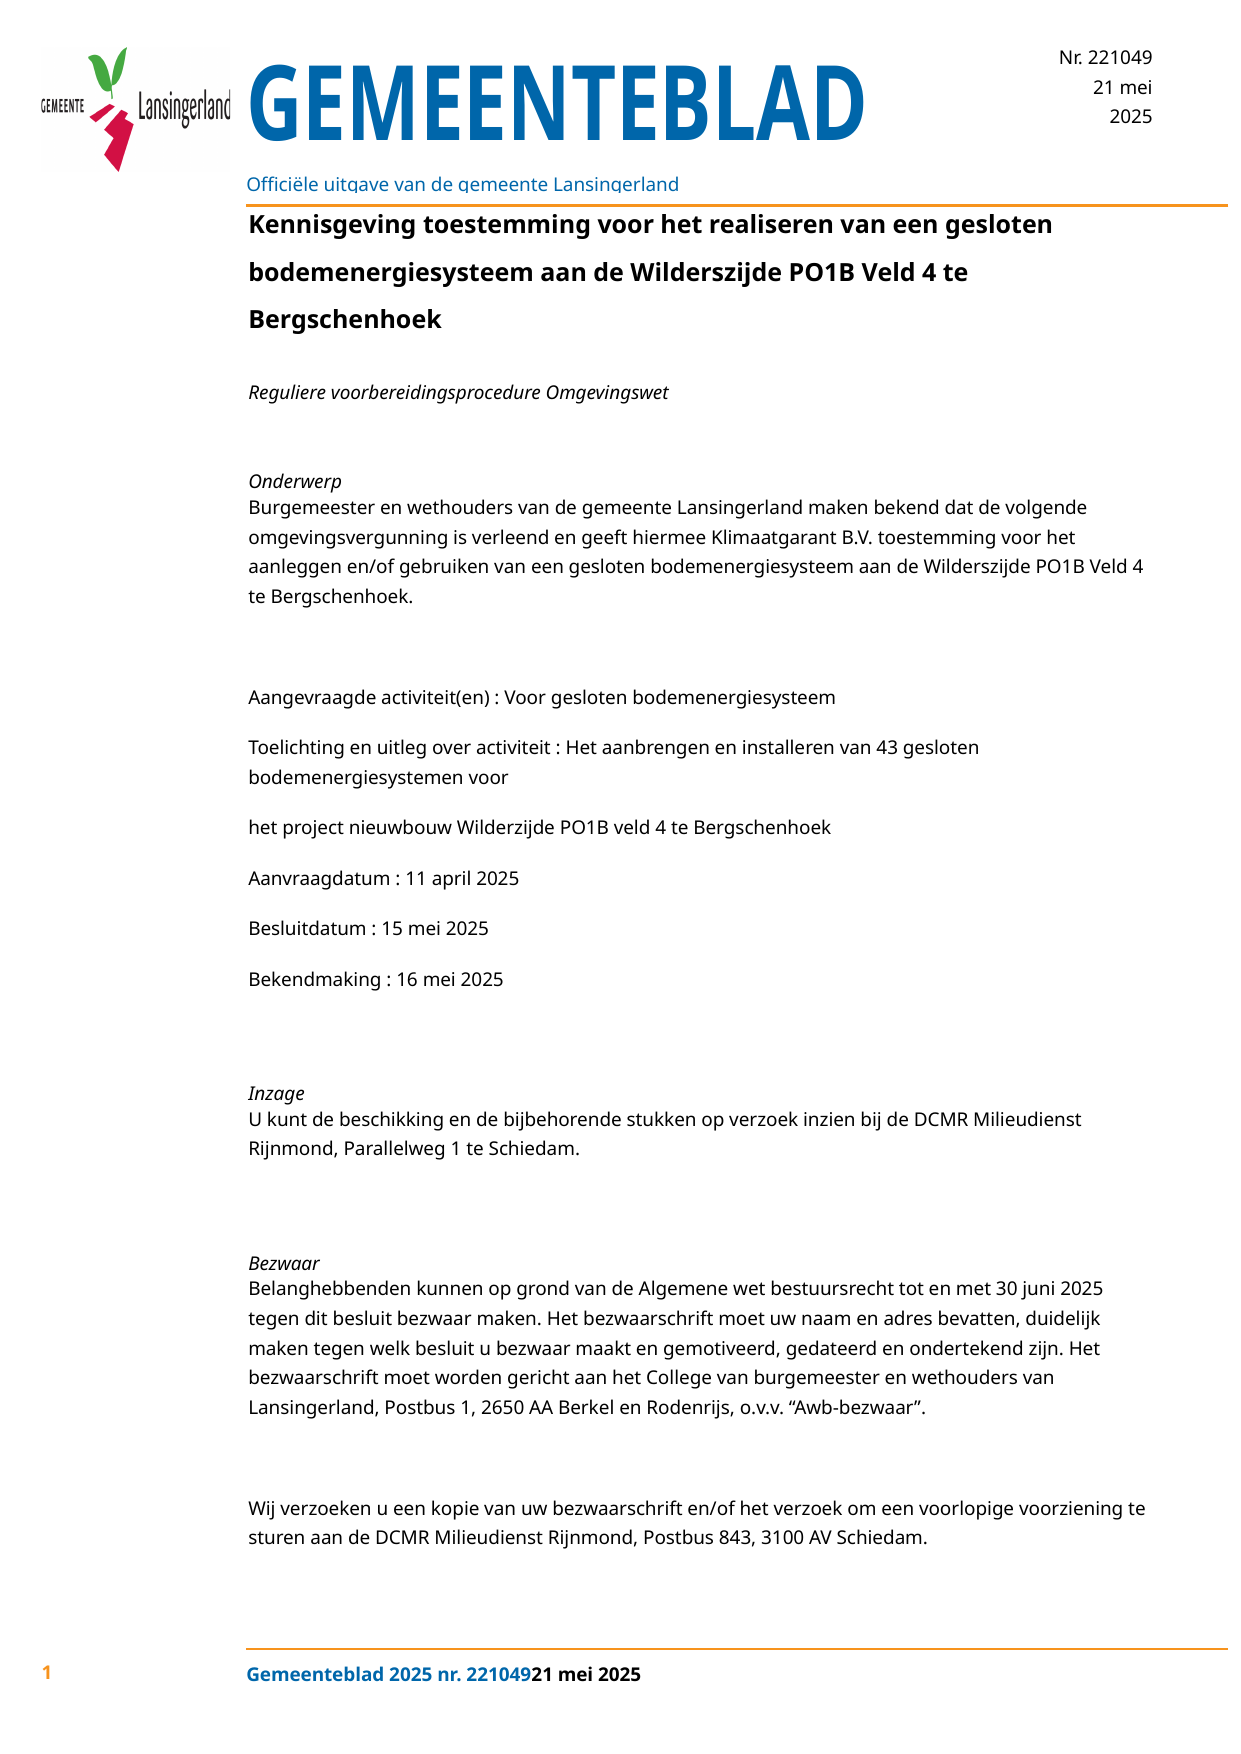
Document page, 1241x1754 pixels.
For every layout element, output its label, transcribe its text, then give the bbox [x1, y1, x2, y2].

text U kunt de beschikking en de bijbehorende stukken op verzoek inzien bij de DCMR Milieudienst Rijnmond, Parallelweg 1 te Schiedam. [248, 1106, 1152, 1161]
text het project nieuwbouw Wilderzijde PO1B veld 4 te Bergschenhoek [248, 814, 1152, 840]
text Onderwerp [248, 469, 1152, 494]
text Burgemeester en wethouders van de gemeente Lansingerland maken bekend dat de volgende omgevingsvergunning is verleend en geeft hiermee Klimaatgarant B.V. toestemming voor het aanleggen en/of gebruiken van een gesloten bodemenergiesysteem aan de Wilderszijde PO1B Veld 4 te Bergschenhoek. [248, 494, 1152, 609]
text Inzage [248, 1080, 1152, 1106]
text Reguliere voorbereidingsprocedure Omgevingswet [248, 379, 1152, 405]
text Besluitdatum : 15 mei 2025 [248, 915, 1152, 941]
text Aangevraagde activiteit(en) : Voor gesloten bodemenergiesysteem [248, 684, 1152, 710]
text Wij verzoeken u een kopie van uw bezwaarschrift en/of het verzoek om een voorlopige voorziening te sturen aan de DCMR Milieudienst Rijnmond, Postbus 843, 3100 AV Schiedam. [248, 1495, 1152, 1550]
text Bezwaar [248, 1250, 1152, 1276]
text Belanghebbenden kunnen op grond van de Algemene wet bestuursrecht tot en met 30 juni 2025 tegen dit besluit bezwaar maken. Het bezwaarschrift moet uw naam en adres bevatten, duidelijk maken tegen welk besluit u bezwaar maakt en gemotiveerd, gedateerd en ondertekend zijn. Het bezwaarschrift moet worden gericht aan het College van burgemeester en wethouders van Lansingerland, Postbus 1, 2650 AA Berkel en Rodenrijs, o.v.v. “Awb-bezwaar”. [248, 1276, 1152, 1419]
text Kennisgeving toestemming voor het realiseren van een gesloten bodemenergiesysteem aan de Wilderszijde PO1B Veld 4 te Bergschenhoek [248, 207, 1152, 336]
text Toelichting en uitleg over activiteit : Het aanbrengen en installeren van 43 gesloten bodemenergiesystemen voor [248, 734, 1152, 790]
text Bekendmaking : 16 mei 2025 [248, 966, 1152, 991]
text Aanvraagdatum : 11 april 2025 [248, 865, 1152, 891]
picture [41, 47, 231, 172]
